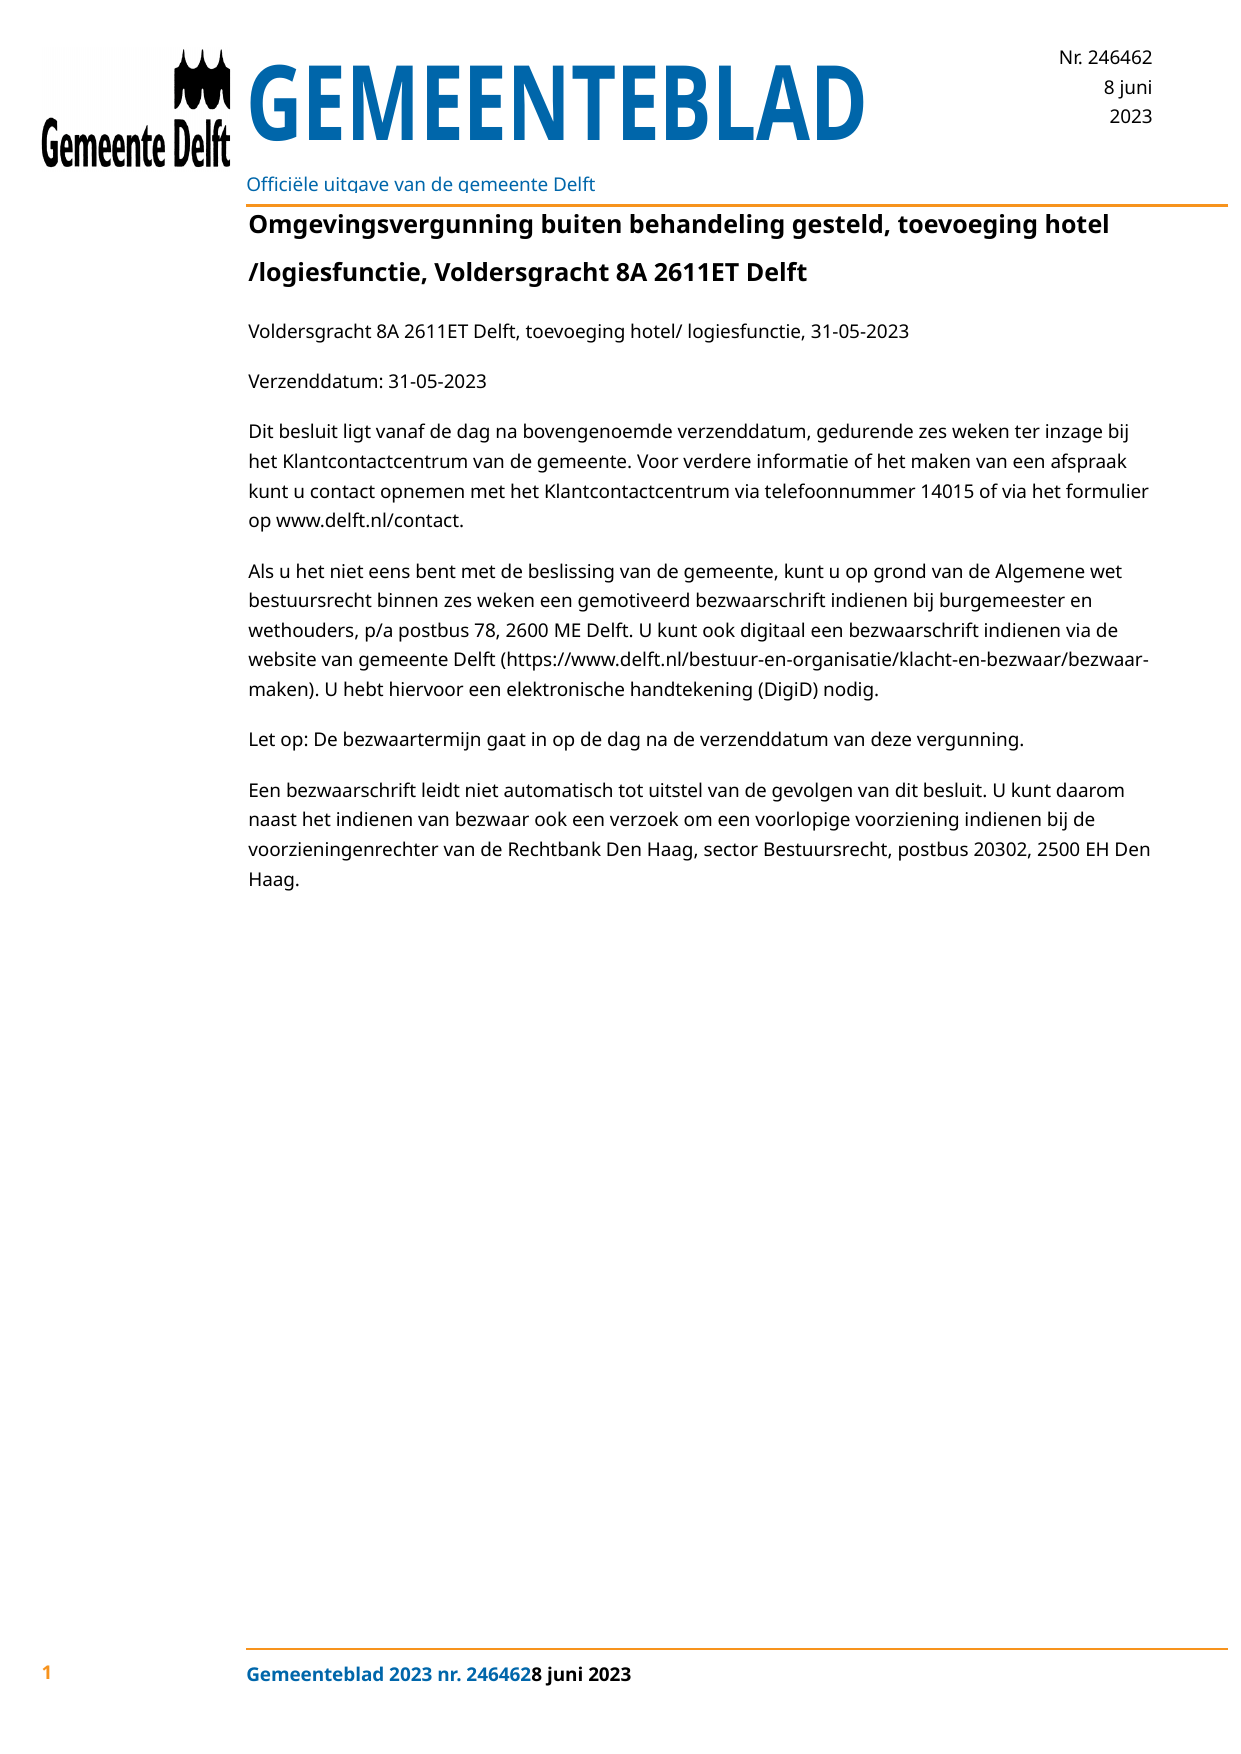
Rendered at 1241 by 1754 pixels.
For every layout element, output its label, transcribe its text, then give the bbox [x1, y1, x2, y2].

text Let op: De bezwaartermijn gaat in op de dag na de verzenddatum van deze vergunning. [248, 727, 1152, 752]
text Een bezwaarschrift leidt niet automatisch tot uitstel van de gevolgen van dit besluit. U kunt daarom naast het indienen van bezwaar ook een verzoek om een voorlopige voorziening indienen bij de voorzieningenrechter van de Rechtbank Den Haag, sector Bestuursrecht, postbus 20302, 2500 EH Den Haag. [248, 777, 1152, 892]
text Dit besluit ligt vanaf de dag na bovengenoemde verzenddatum, gedurende zes weken ter inzage bij het Klantcontactcentrum van de gemeente. Voor verdere informatie of het maken van een afspraak kunt u contact opnemen met het Klantcontactcentrum via telefoonnummer 14015 of via het formulier op www.delft.nl/contact. [248, 419, 1152, 533]
text Als u het niet eens bent met de beslissing van de gemeente, kunt u op grond van de Algemene wet bestuursrecht binnen zes weken een gemotiveerd bezwaarschrift indienen bij burgemeester en wethouders, p/a postbus 78, 2600 ME Delft. U kunt ook digitaal een bezwaarschrift indienen via de website van gemeente Delft (https://www.delft.nl/bestuur-en-organisatie/klacht-en-bezwaar/bezwaar-maken). U hebt hiervoor een elektronische handtekening (DigiD) nodig. [248, 558, 1152, 702]
text Voldersgracht 8A 2611ET Delft, toevoeging hotel/ logiesfunctie, 31-05-2023 [248, 318, 1152, 344]
picture [41, 47, 231, 172]
text Verzenddatum: 31-05-2023 [248, 368, 1152, 394]
text Omgevingsvergunning buiten behandeling gesteld, toevoeging hotel /logiesfunctie, Voldersgracht 8A 2611ET Delft [248, 207, 1152, 288]
